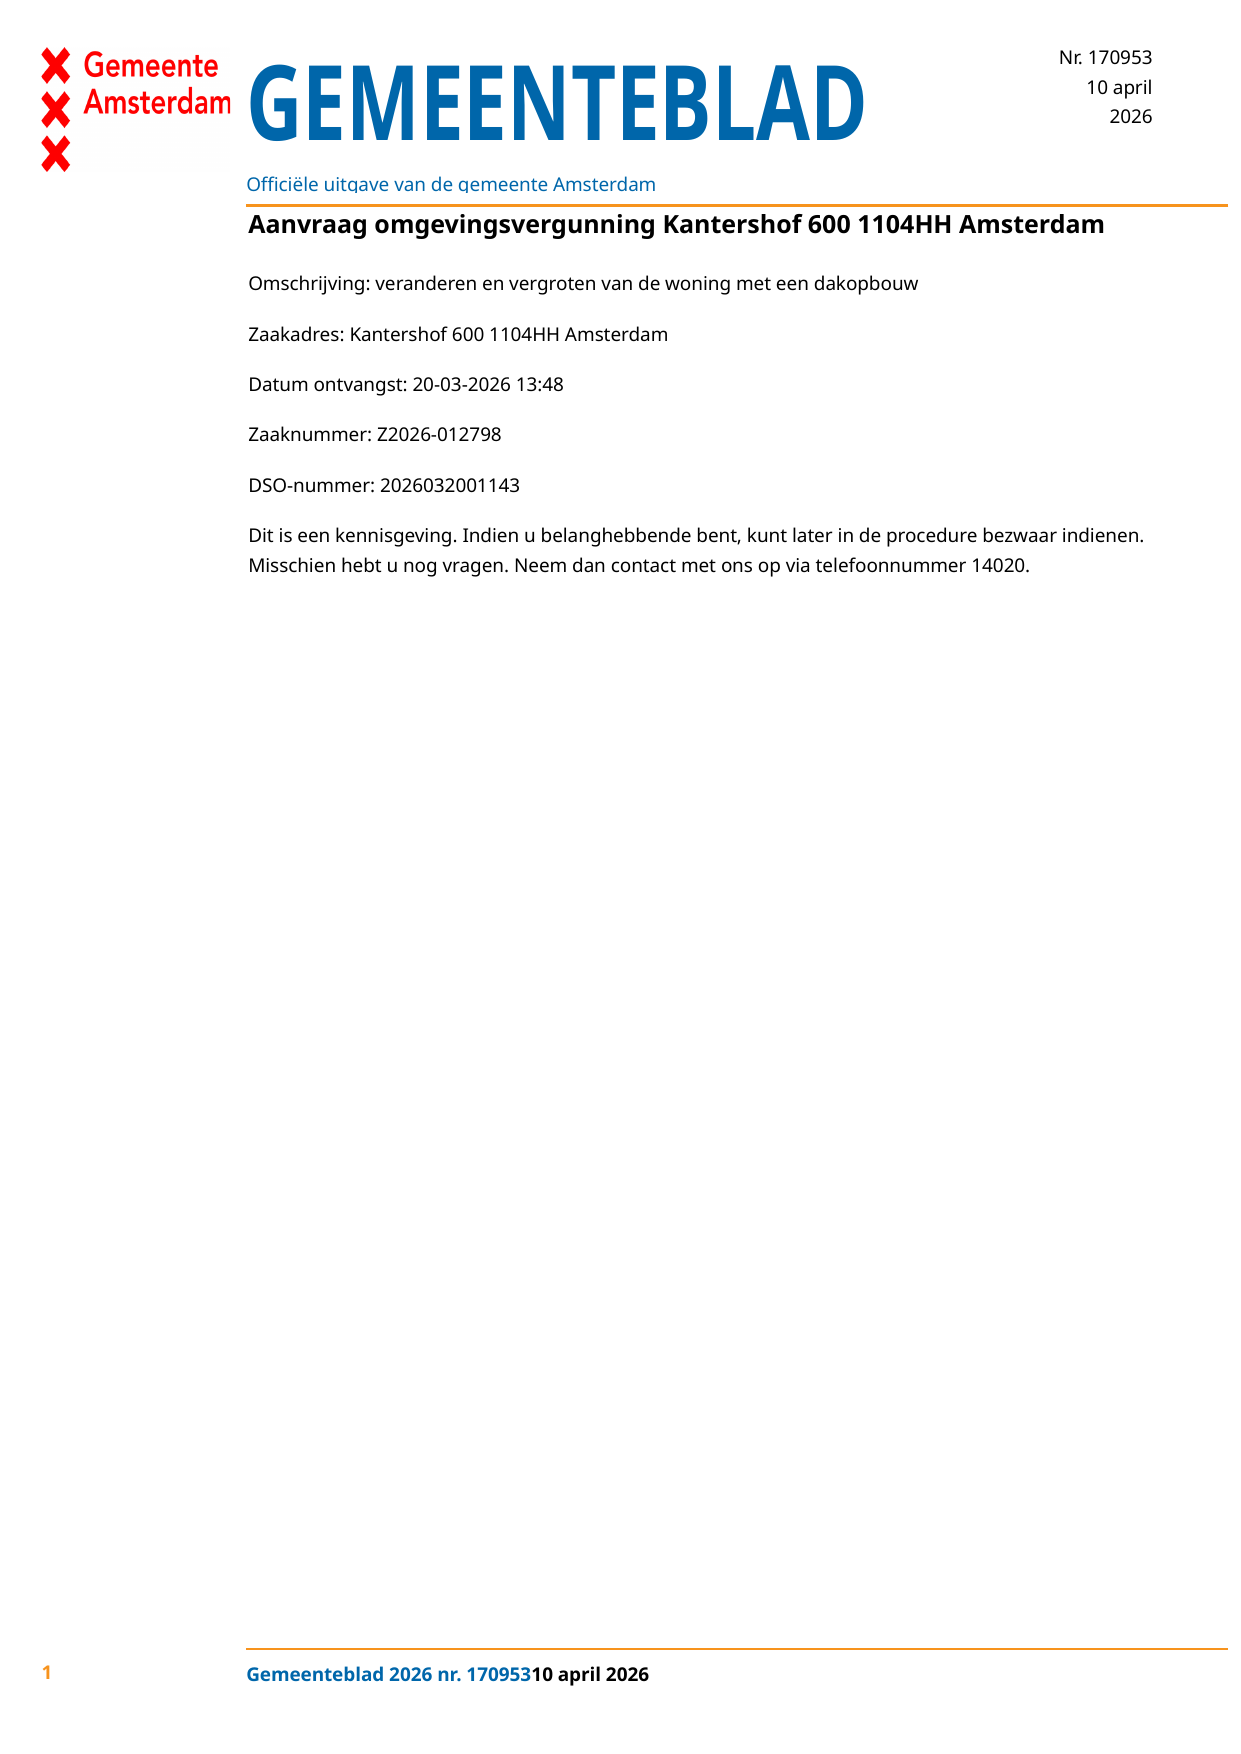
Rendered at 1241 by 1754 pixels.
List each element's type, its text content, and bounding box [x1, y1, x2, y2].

text Omschrijving: veranderen en vergroten van de woning met een dakopbouw [248, 270, 1152, 296]
text DSO-nummer: 2026032001143 [248, 472, 1152, 498]
text Dit is een kennisgeving. Indien u belanghebbende bent, kunt later in de procedure bezwaar indienen. Misschien hebt u nog vragen. Neem dan contact met ons op via telefoonnummer 14020. [248, 522, 1152, 578]
text Datum ontvangst: 20-03-2026 13:48 [248, 371, 1152, 397]
text Aanvraag omgevingsvergunning Kantershof 600 1104HH Amsterdam [248, 207, 1152, 241]
picture [41, 47, 231, 172]
text Zaakadres: Kantershof 600 1104HH Amsterdam [248, 321, 1152, 346]
text Zaaknummer: Z2026-012798 [248, 422, 1152, 447]
